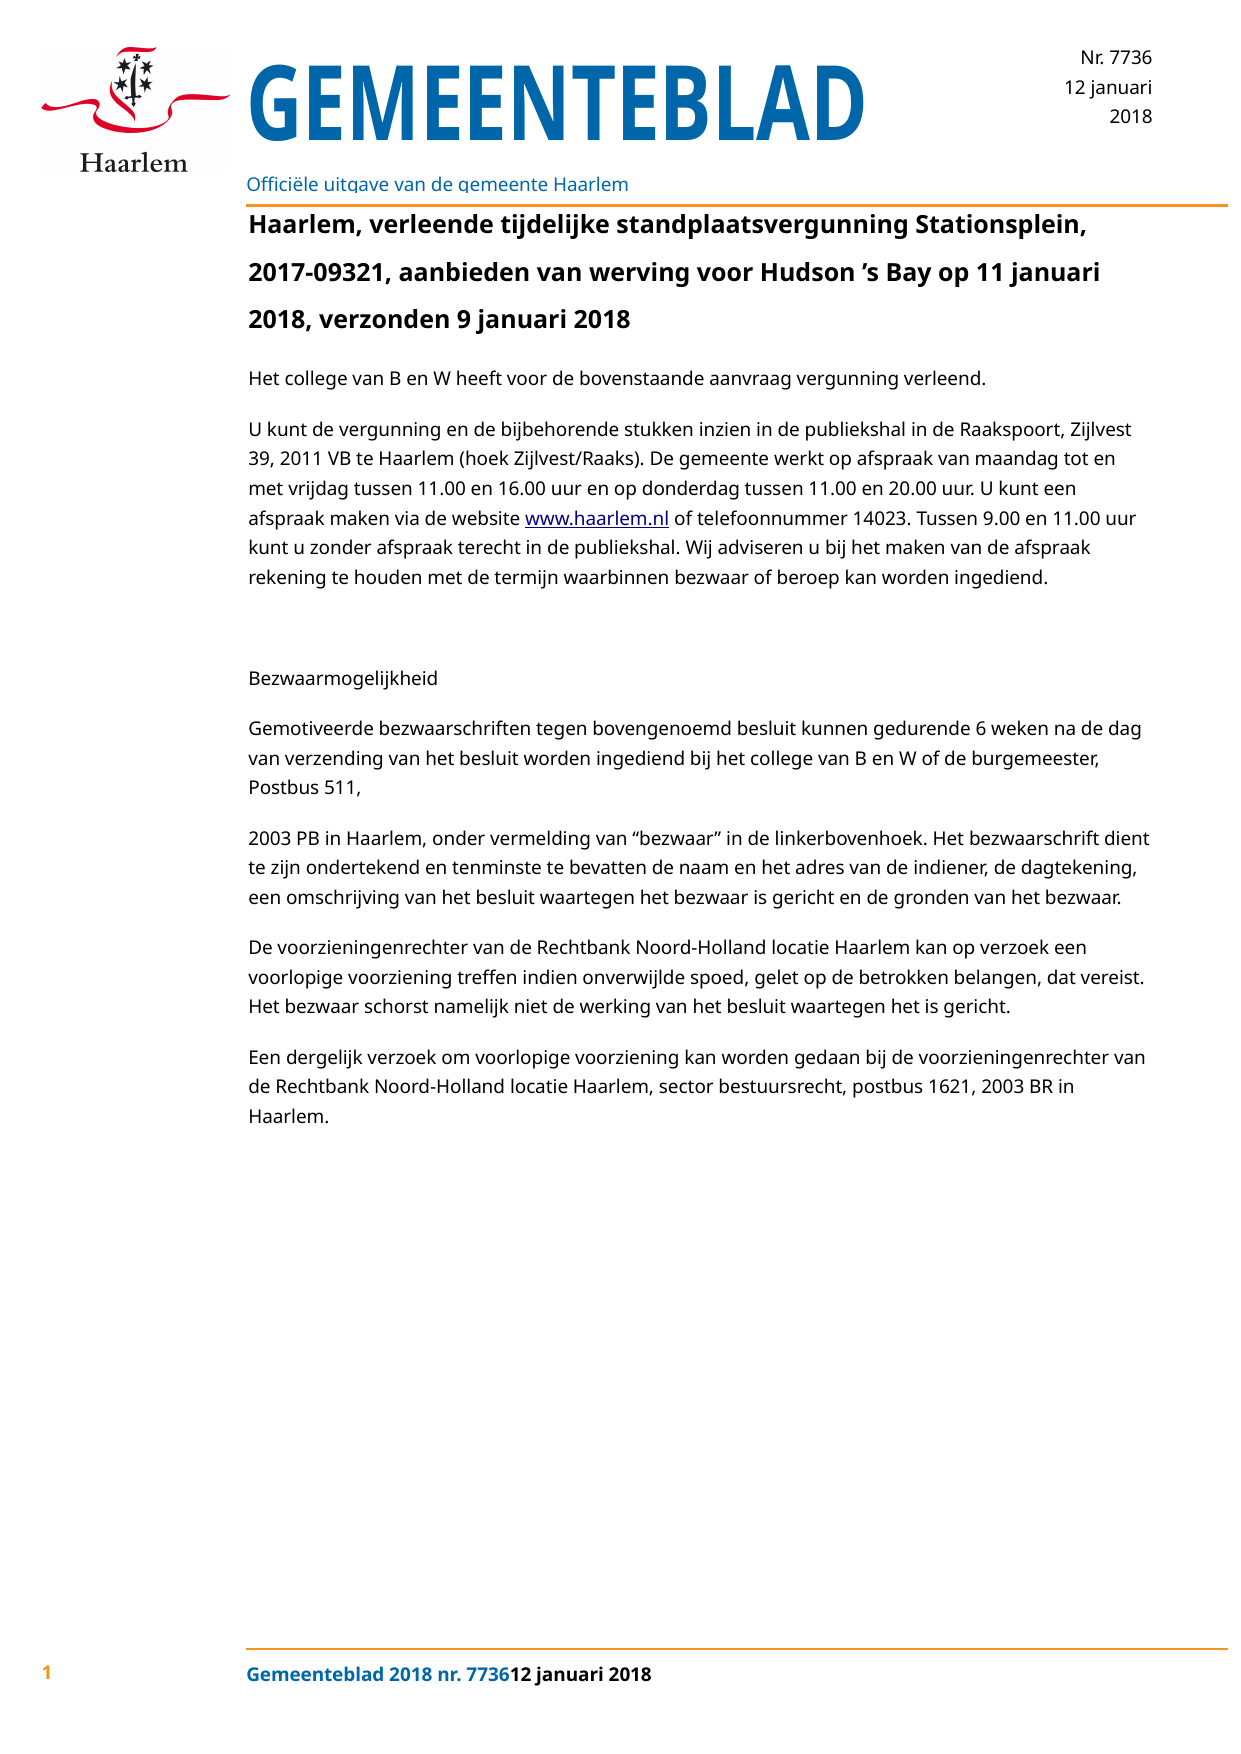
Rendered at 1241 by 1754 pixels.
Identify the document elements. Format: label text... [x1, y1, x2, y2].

text Haarlem, verleende tijdelijke standplaatsvergunning Stationsplein, 2017-09321, aanbieden van werving voor Hudson ’s Bay op 11 januari 2018, verzonden 9 januari 2018 [248, 207, 1152, 336]
text De voorzieningenrechter van de Rechtbank Noord-Holland locatie Haarlem kan op verzoek een voorlopige voorziening treffen indien onverwijlde spoed, gelet op de betrokken belangen, dat vereist. Het bezwaar schorst namelijk niet de werking van het besluit waartegen het is gericht. [248, 934, 1152, 1019]
text Een dergelijk verzoek om voorlopige voorziening kan worden gedaan bij de voorzieningenrechter van de Rechtbank Noord-Holland locatie Haarlem, sector bestuursrecht, postbus 1621, 2003 BR in Haarlem. [248, 1044, 1152, 1129]
text U kunt de vergunning en de bijbehorende stukken inzien in de publiekshal in de Raakspoort, Zijlvest 39, 2011 VB te Haarlem (hoek Zijlvest/Raaks). De gemeente werkt op afspraak van maandag tot en met vrijdag tussen 11.00 en 16.00 uur en op donderdag tussen 11.00 en 20.00 uur. U kunt een afspraak maken via de website www.haarlem.nl of telefoonnummer 14023. Tussen 9.00 en 11.00 uur kunt u zonder afspraak terecht in de publiekshal. Wij adviseren u bij het maken van de afspraak rekening te houden met de termijn waarbinnen bezwaar of beroep kan worden ingediend. [248, 416, 1152, 589]
picture [41, 47, 231, 172]
text Gemotiveerde bezwaarschriften tegen bovengenoemd besluit kunnen gedurende 6 weken na de dag van verzending van het besluit worden ingediend bij het college van B en W of de burgemeester, Postbus 511, [248, 715, 1152, 800]
text 2003 PB in Haarlem, onder vermelding van “bezwaar” in de linkerbovenhoek. Het bezwaarschrift dient te zijn ondertekend en tenminste te bevatten de naam en het adres van de indiener, de dagtekening, een omschrijving van het besluit waartegen het bezwaar is gericht en de gronden van het bezwaar. [248, 825, 1152, 909]
text Het college van B en W heeft voor de bovenstaande aanvraag vergunning verleend. [248, 366, 1152, 391]
text Bezwaarmogelijkheid [248, 665, 1152, 690]
